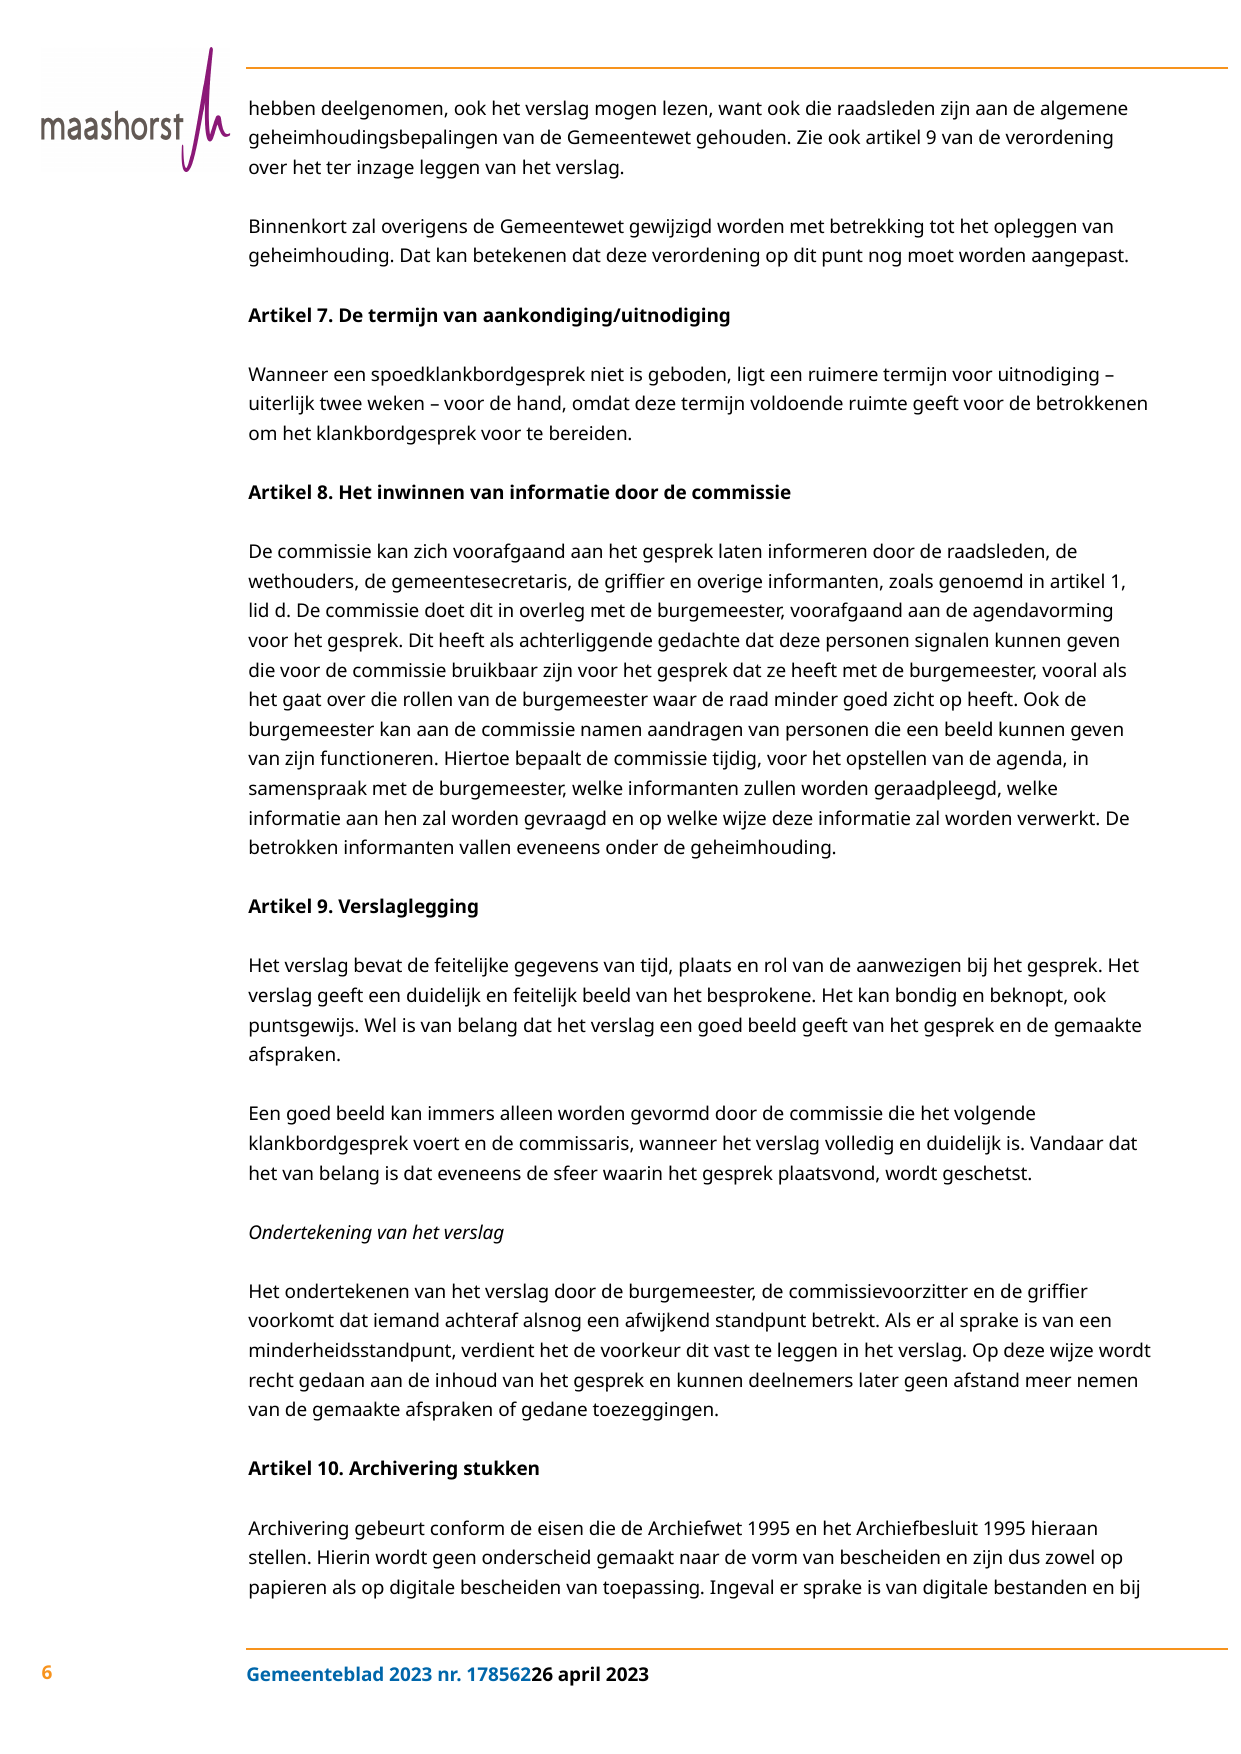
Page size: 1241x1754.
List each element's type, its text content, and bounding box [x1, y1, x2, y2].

text Binnenkort zal overigens de Gemeentewet gewijzigd worden met betrekking tot het opleggen van geheimhouding. Dat kan betekenen dat deze verordening op dit punt nog moet worden aangepast. [248, 213, 1152, 268]
text De commissie kan zich voorafgaand aan het gesprek laten informeren door de raadsleden, de wethouders, de gemeentesecretaris, de griffier en overige informanten, zoals genoemd in artikel 1, lid d. De commissie doet dit in overleg met de burgemeester, voorafgaand aan de agendavorming voor het gesprek. Dit heeft als achterliggende gedachte dat deze personen signalen kunnen geven die voor de commissie bruikbaar zijn voor het gesprek dat ze heeft met de burgemeester, vooral als het gaat over die rollen van de burgemeester waar de raad minder goed zicht op heeft. Ook de burgemeester kan aan de commissie namen aandragen van personen die een beeld kunnen geven van zijn functioneren. Hiertoe bepaalt de commissie tijdig, voor het opstellen van de agenda, in samenspraak met de burgemeester, welke informanten zullen worden geraadpleegd, welke informatie aan hen zal worden gevraagd en op welke wijze deze informatie zal worden verwerkt. De betrokken informanten vallen eveneens onder de geheimhouding. [248, 538, 1152, 860]
text Het ondertekenen van het verslag door de burgemeester, de commissievoorzitter en de griffier voorkomt dat iemand achteraf alsnog een afwijkend standpunt betrekt. Als er al sprake is van een minderheidsstandpunt, verdient het de voorkeur dit vast te leggen in het verslag. Op deze wijze wordt recht gedaan aan de inhoud van het gesprek en kunnen deelnemers later geen afstand meer nemen van de gemaakte afspraken of gedane toezeggingen. [248, 1278, 1152, 1422]
text Artikel 7. De termijn van aankondiging/uitnodiging [248, 302, 1152, 328]
text Artikel 10. Archivering stukken [248, 1456, 1152, 1481]
text Artikel 8. Het inwinnen van informatie door de commissie [248, 479, 1152, 505]
text Archivering gebeurt conform de eisen die de Archiefwet 1995 en het Archiefbesluit 1995 hieraan stellen. Hierin wordt geen onderscheid gemaakt naar de vorm van bescheiden en zijn dus zowel op papieren als op digitale bescheiden van toepassing. Ingeval er sprake is van digitale bestanden en bij [248, 1515, 1152, 1600]
text Een goed beeld kan immers alleen worden gevormd door de commissie die het volgende klankbordgesprek voert en de commissaris, wanneer het verslag volledig en duidelijk is. Vandaar dat het van belang is dat eveneens de sfeer waarin het gesprek plaatsvond, wordt geschetst. [248, 1101, 1152, 1186]
text Artikel 9. Verslaglegging [248, 893, 1152, 919]
text Ondertekening van het verslag [248, 1219, 1152, 1245]
text hebben deelgenomen, ook het verslag mogen lezen, want ook die raadsleden zijn aan de algemene geheimhoudingsbepalingen van de Gemeentewet gehouden. Zie ook artikel 9 van de verordening over het ter inzage leggen van het verslag. [248, 95, 1152, 180]
picture [41, 47, 231, 172]
text Het verslag bevat de feitelijke gegevens van tijd, plaats en rol van de aanwezigen bij het gesprek. Het verslag geeft een duidelijk en feitelijk beeld van het besprokene. Het kan bondig en beknopt, ook puntsgewijs. Wel is van belang dat het verslag een goed beeld geeft van het gesprek en de gemaakte afspraken. [248, 953, 1152, 1067]
text Wanneer een spoedklankbordgesprek niet is geboden, ligt een ruimere termijn voor uitnodiging – uiterlijk twee weken – voor de hand, omdat deze termijn voldoende ruimte geeft voor de betrokkenen om het klankbordgesprek voor te bereiden. [248, 361, 1152, 446]
